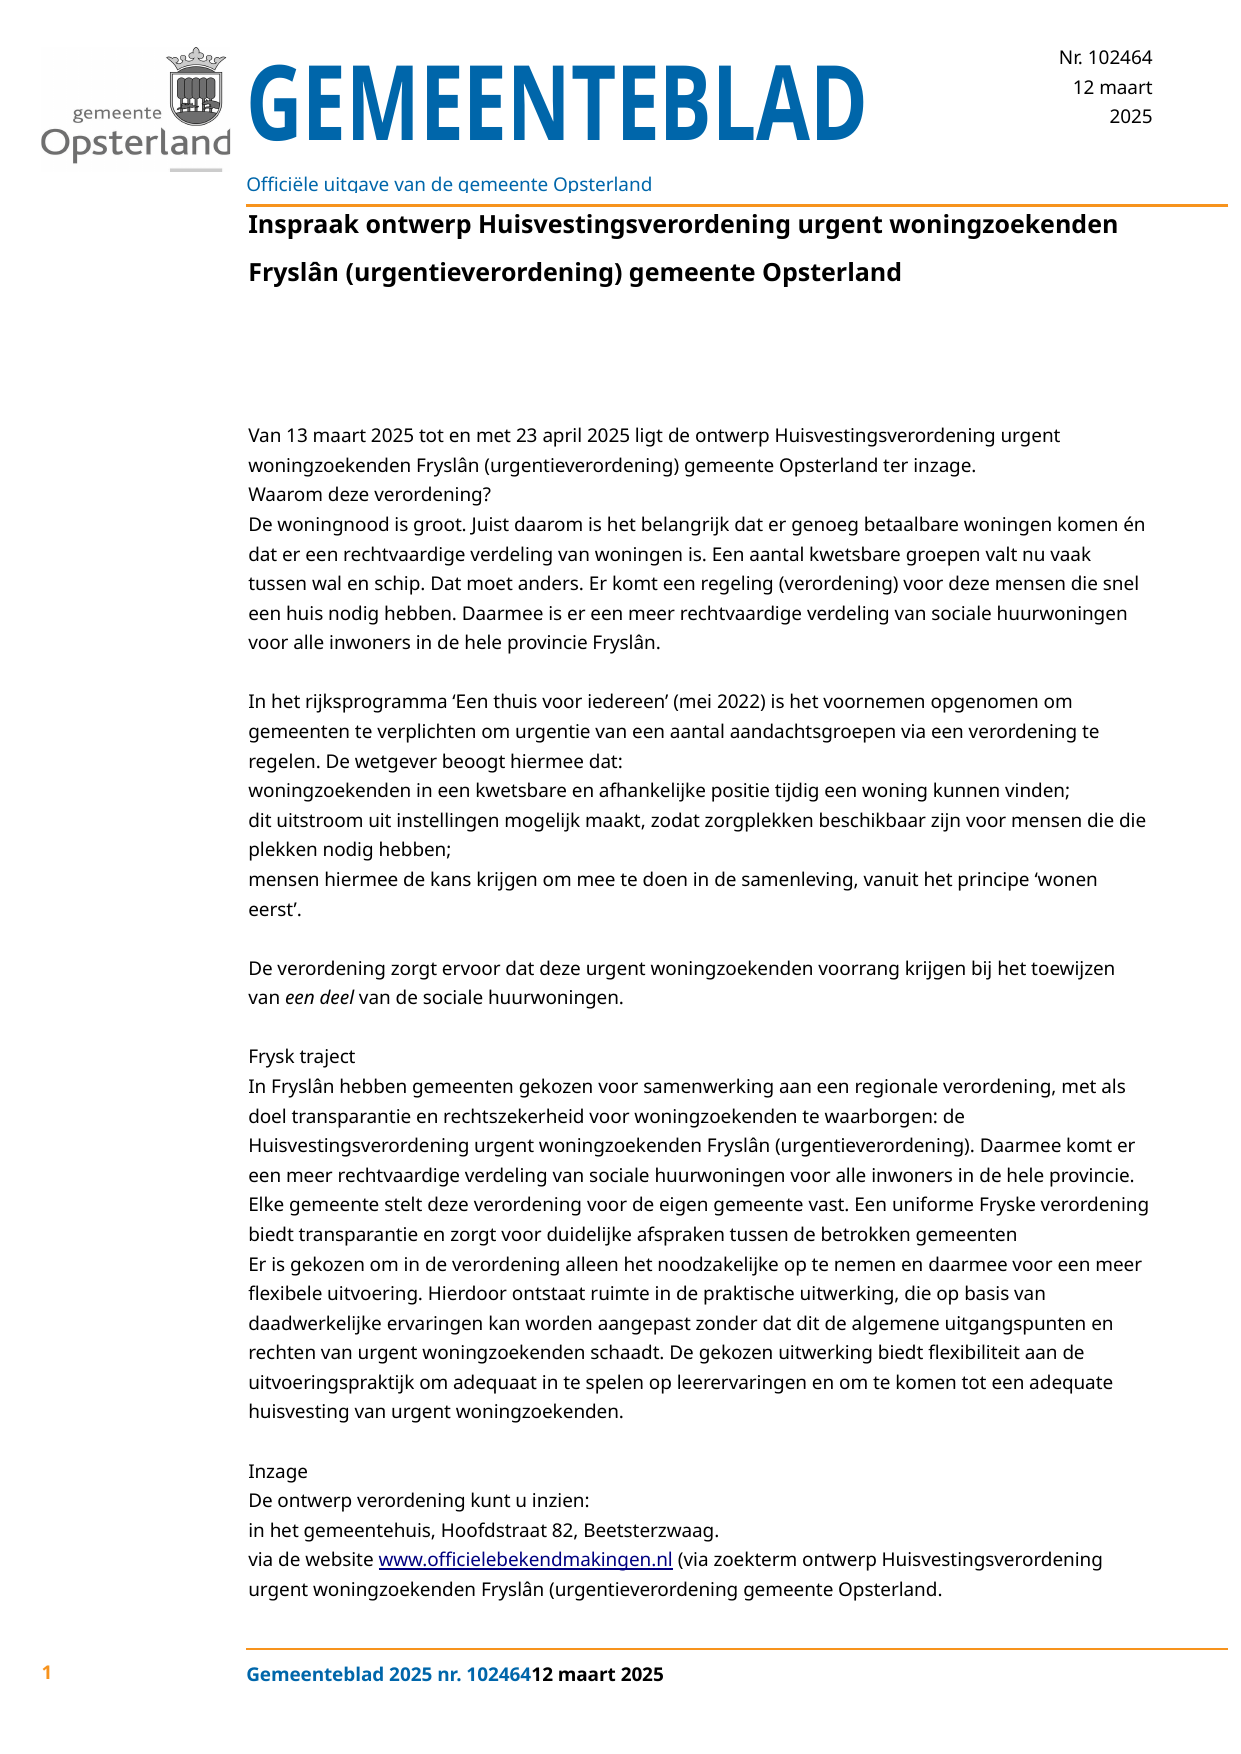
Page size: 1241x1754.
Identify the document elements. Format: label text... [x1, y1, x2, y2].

text In Fryslân hebben gemeenten gekozen voor samenwerking aan een regionale verordening, met als doel transparantie en rechtszekerheid voor woningzoekenden te waarborgen: de Huisvestingsverordening urgent woningzoekenden Fryslân (urgentieverordening). Daarmee komt er een meer rechtvaardige verdeling van sociale huurwoningen voor alle inwoners in de hele provincie. Elke gemeente stelt deze verordening voor de eigen gemeente vast. Een uniforme Fryske verordening biedt transparantie en zorgt voor duidelijke afspraken tussen de betrokken gemeenten [248, 1073, 1152, 1247]
text Van 13 maart 2025 tot en met 23 april 2025 ligt de ontwerp Huisvestingsverordening urgent woningzoekenden Fryslân (urgentieverordening) gemeente Opsterland ter inzage. [248, 422, 1152, 478]
text in het gemeentehuis, Hoofdstraat 82, Beetsterzwaag. [248, 1517, 1152, 1543]
text Inzage [248, 1458, 1152, 1484]
text dit uitstroom uit instellingen mogelijk maakt, zodat zorgplekken beschikbaar zijn voor mensen die die plekken nodig hebben; [248, 807, 1152, 862]
text De woningnood is groot. Juist daarom is het belangrijk dat er genoeg betaalbare woningen komen én dat er een rechtvaardige verdeling van woningen is. Een aantal kwetsbare groepen valt nu vaak tussen wal en schip. Dat moet anders. Er komt een regeling (verordening) voor deze mensen die snel een huis nodig hebben. Daarmee is er een meer rechtvaardige verdeling van sociale huurwoningen voor alle inwoners in de hele provincie Fryslân. [248, 511, 1152, 655]
text De ontwerp verordening kunt u inzien: [248, 1487, 1152, 1513]
text In het rijksprogramma ‘Een thuis voor iedereen’ (mei 2022) is het voornemen opgenomen om gemeenten te verplichten om urgentie van een aantal aandachtsgroepen via een verordening te regelen. De wetgever beoogt hiermee dat: [248, 689, 1152, 774]
text Inspraak ontwerp Huisvestingsverordening urgent woningzoekenden Fryslân (urgentieverordening) gemeente Opsterland [248, 207, 1152, 288]
text Waarom deze verordening? [248, 482, 1152, 507]
picture [41, 47, 231, 172]
text Frysk traject [248, 1044, 1152, 1069]
text mensen hiermee de kans krijgen om mee te doen in de samenleving, vanuit het principe ‘wonen eerst’. [248, 866, 1152, 922]
text via de website www.officielebekendmakingen.nl (via zoekterm ontwerp Huisvestingsverordening urgent woningzoekenden Fryslân (urgentieverordening gemeente Opsterland. [248, 1547, 1152, 1602]
text Er is gekozen om in de verordening alleen het noodzakelijke op te nemen en daarmee voor een meer flexibele uitvoering. Hierdoor ontstaat ruimte in de praktische uitwerking, die op basis van daadwerkelijke ervaringen kan worden aangepast zonder dat dit de algemene uitgangspunten en rechten van urgent woningzoekenden schaadt. De gekozen uitwerking biedt flexibiliteit aan de uitvoeringspraktijk om adequaat in te spelen op leerervaringen en om te komen tot een adequate huisvesting van urgent woningzoekenden. [248, 1251, 1152, 1424]
text De verordening zorgt ervoor dat deze urgent woningzoekenden voorrang krijgen bij het toewijzen van een deel van de sociale huurwoningen. [248, 955, 1152, 1010]
text woningzoekenden in een kwetsbare en afhankelijke positie tijdig een woning kunnen vinden; [248, 777, 1152, 803]
